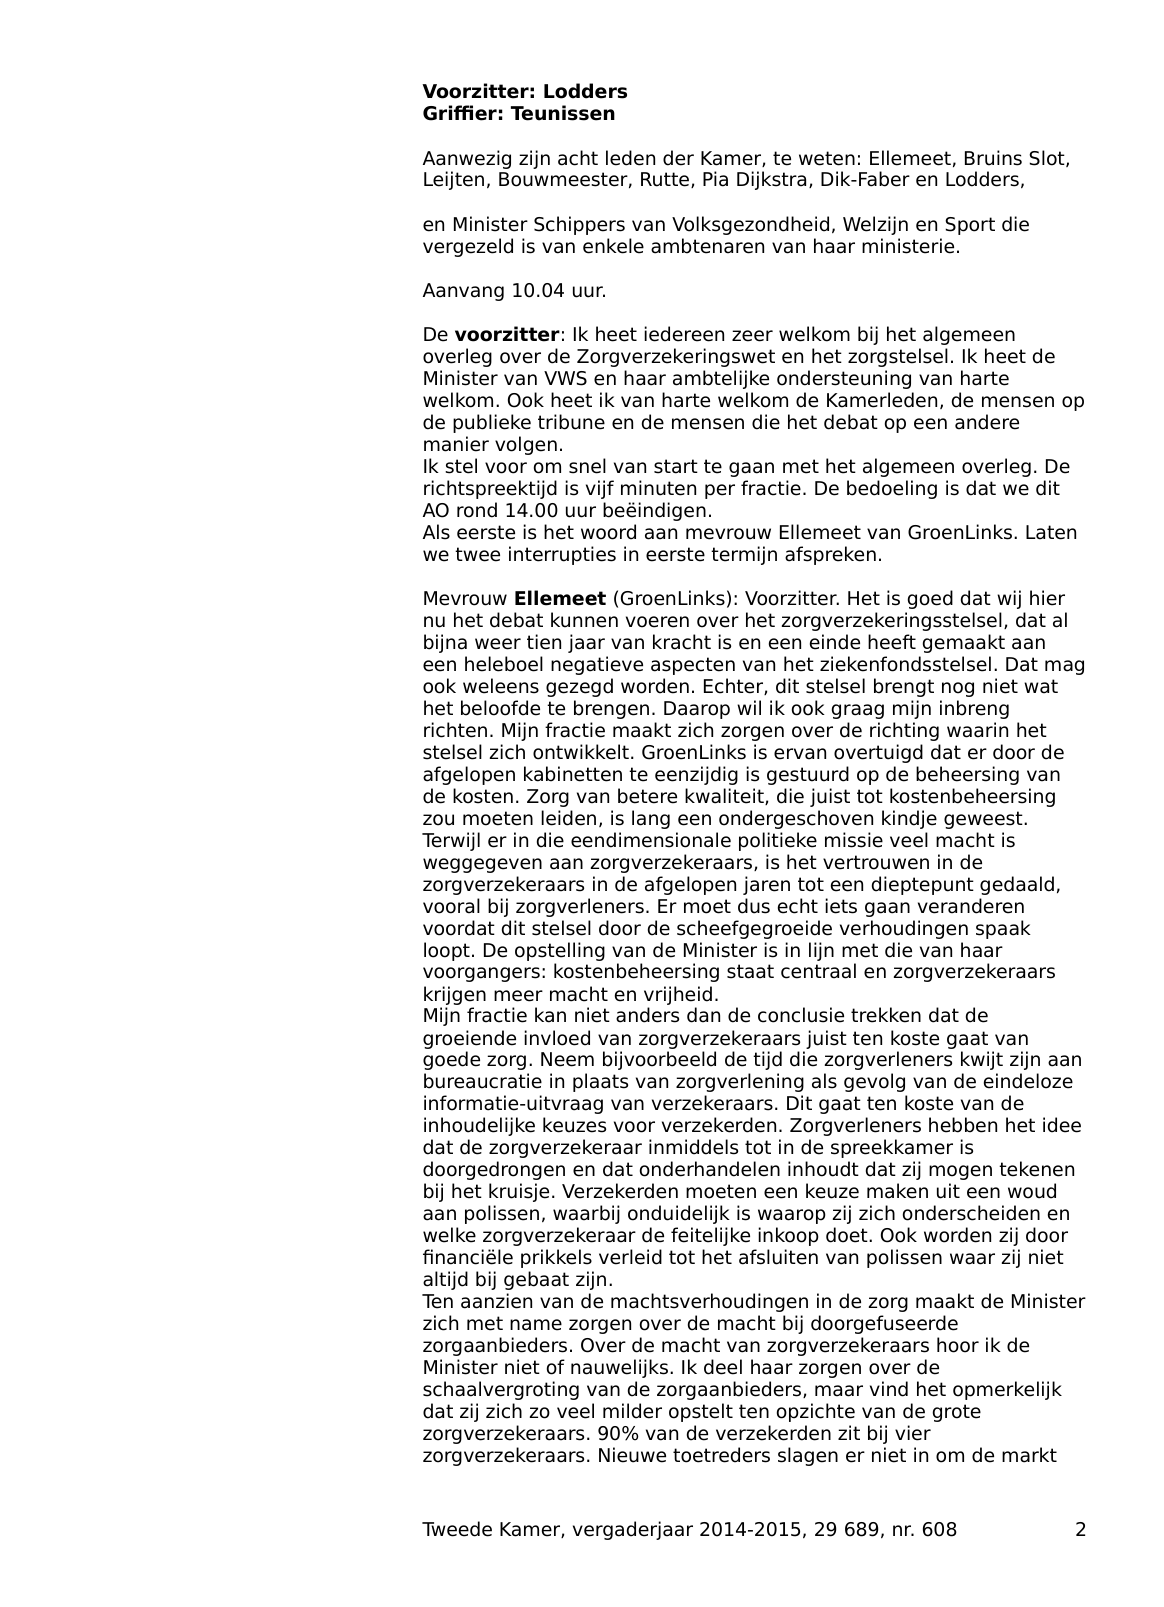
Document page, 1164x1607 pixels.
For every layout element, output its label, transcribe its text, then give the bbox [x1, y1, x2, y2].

text Aanvang 10.04 uur. [422, 280, 1087, 302]
text en Minister Schippers van Volksgezondheid, Welzijn en Sport die vergezeld is van enkele ambtenaren van haar ministerie. [422, 213, 1087, 257]
text Ik stel voor om snel van start te gaan met het algemeen overleg. De richtspreektijd is vijf minuten per fractie. De bedoeling is dat we dit AO rond 14.00 uur beëindigen. [422, 456, 1087, 522]
text Griffier: Teunissen [422, 103, 1087, 125]
text De voorzitter: Ik heet iedereen zeer welkom bij het algemeen overleg over de Zorgverzekeringswet en het zorgstelsel. Ik heet de Minister van VWS en haar ambtelijke ondersteuning van harte welkom. Ook heet ik van harte welkom de Kamerleden, de mensen op de publieke tribune en de mensen die het debat op een andere manier volgen. [422, 324, 1087, 456]
text Mevrouw Ellemeet (GroenLinks): Voorzitter. Het is goed dat wij hier nu het debat kunnen voeren over het zorgverzekeringsstelsel, dat al bijna weer tien jaar van kracht is en een einde heeft gemaakt aan een heleboel negatieve aspecten van het ziekenfondsstelsel. Dat mag ook weleens gezegd worden. Echter, dit stelsel brengt nog niet wat het beloofde te brengen. Daarop wil ik ook graag mijn inbreng richten. Mijn fractie maakt zich zorgen over de richting waarin het stelsel zich ontwikkelt. GroenLinks is ervan overtuigd dat er door de afgelopen kabinetten te eenzijdig is gestuurd op de beheersing van de kosten. Zorg van betere kwaliteit, die juist tot kostenbeheersing zou moeten leiden, is lang een ondergeschoven kindje geweest. Terwijl er in die eendimensionale politieke missie veel macht is weggegeven aan zorgverzekeraars, is het vertrouwen in de zorgverzekeraars in de afgelopen jaren tot een dieptepunt gedaald, vooral bij zorgverleners. Er moet dus echt iets gaan veranderen voordat dit stelsel door de scheefgegroeide verhoudingen spaak loopt. De opstelling van de Minister is in lijn met die van haar voorgangers: kostenbeheersing staat centraal en zorgverzekeraars krijgen meer macht en vrijheid. [422, 588, 1087, 1005]
text Als eerste is het woord aan mevrouw Ellemeet van GroenLinks. Laten we twee interrupties in eerste termijn afspreken. [422, 522, 1087, 566]
text Voorzitter: Lodders [422, 81, 1087, 103]
text Ten aanzien van de machtsverhoudingen in de zorg maakt de Minister zich met name zorgen over de macht bij doorgefuseerde zorgaanbieders. Over de macht van zorgverzekeraars hoor ik de Minister niet of nauwelijks. Ik deel haar zorgen over de schaalvergroting van de zorgaanbieders, maar vind het opmerkelijk dat zij zich zo veel milder opstelt ten opzichte van de grote zorgverzekeraars. 90% van de verzekerden zit bij vier zorgverzekeraars. Nieuwe toetreders slagen er niet in om de markt [422, 1291, 1087, 1467]
text Mijn fractie kan niet anders dan de conclusie trekken dat de groeiende invloed van zorgverzekeraars juist ten koste gaat van goede zorg. Neem bijvoorbeeld de tijd die zorgverleners kwijt zijn aan bureaucratie in plaats van zorgverlening als gevolg van de eindeloze informatie-uitvraag van verzekeraars. Dit gaat ten koste van de inhoudelijke keuzes voor verzekerden. Zorgverleners hebben het idee dat de zorgverzekeraar inmiddels tot in de spreekkamer is doorgedrongen en dat onderhandelen inhoudt dat zij mogen tekenen bij het kruisje. Verzekerden moeten een keuze maken uit een woud aan polissen, waarbij onduidelijk is waarop zij zich onderscheiden en welke zorgverzekeraar de feitelijke inkoop doet. Ook worden zij door financiële prikkels verleid tot het afsluiten van polissen waar zij niet altijd bij gebaat zijn. [422, 1005, 1087, 1291]
text Aanwezig zijn acht leden der Kamer, te weten: Ellemeet, Bruins Slot, Leijten, Bouwmeester, Rutte, Pia Dijkstra, Dik-Faber en Lodders, [422, 147, 1087, 191]
